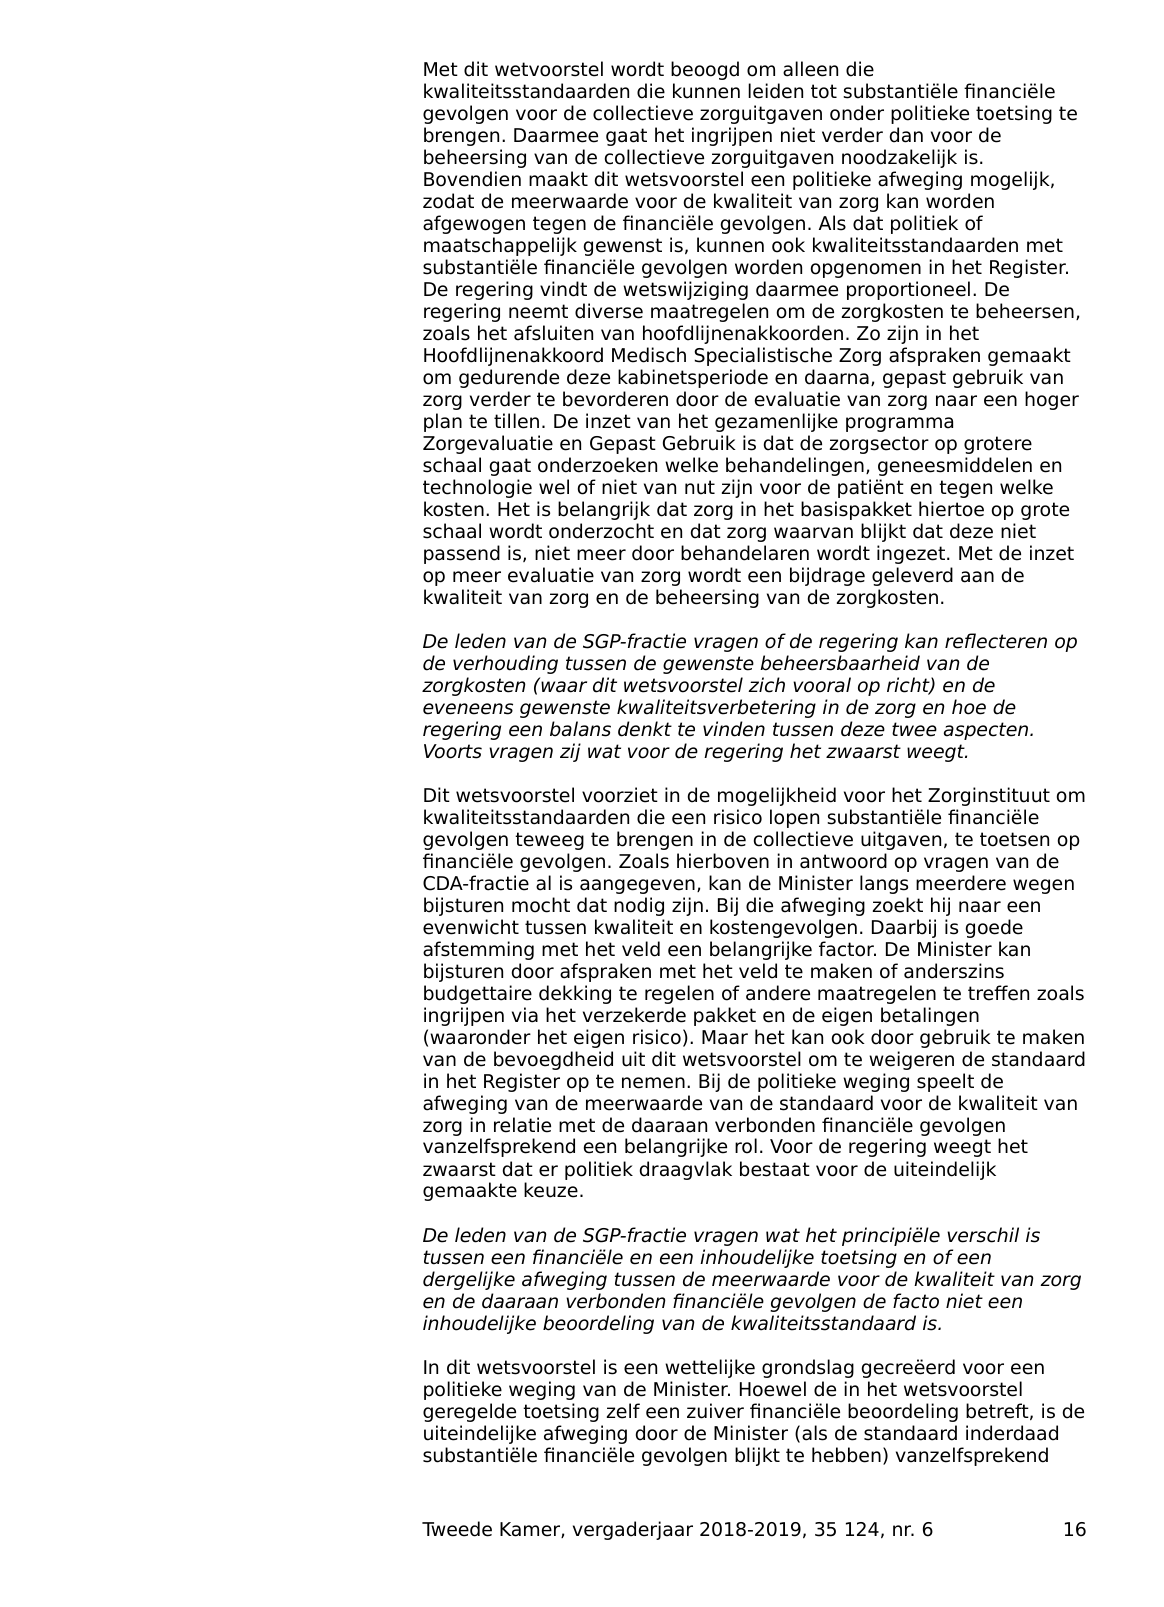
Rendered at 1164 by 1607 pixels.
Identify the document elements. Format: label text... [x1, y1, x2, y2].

text De leden van de SGP-fractie vragen wat het principiële verschil is tussen een financiële en een inhoudelijke toetsing en of een dergelijke afweging tussen de meerwaarde voor de kwaliteit van zorg en de daaraan verbonden financiële gevolgen de facto niet een inhoudelijke beoordeling van de kwaliteitsstandaard is. [422, 1224, 1087, 1334]
text In dit wetsvoorstel is een wettelijke grondslag gecreëerd voor een politieke weging van de Minister. Hoewel de in het wetsvoorstel geregelde toetsing zelf een zuiver financiële beoordeling betreft, is de uiteindelijke afweging door de Minister (als de standaard inderdaad substantiële financiële gevolgen blijkt te hebben) vanzelfsprekend [422, 1357, 1087, 1467]
text Met dit wetvoorstel wordt beoogd om alleen die kwaliteitsstandaarden die kunnen leiden tot substantiële financiële gevolgen voor de collectieve zorguitgaven onder politieke toetsing te brengen. Daarmee gaat het ingrijpen niet verder dan voor de beheersing van de collectieve zorguitgaven noodzakelijk is. Bovendien maakt dit wetsvoorstel een politieke afweging mogelijk, zodat de meerwaarde voor de kwaliteit van zorg kan worden afgewogen tegen de financiële gevolgen. Als dat politiek of maatschappelijk gewenst is, kunnen ook kwaliteitsstandaarden met substantiële financiële gevolgen worden opgenomen in het Register. De regering vindt de wetswijziging daarmee proportioneel. De regering neemt diverse maatregelen om de zorgkosten te beheersen, zoals het afsluiten van hoofdlijnenakkoorden. Zo zijn in het Hoofdlijnenakkoord Medisch Specialistische Zorg afspraken gemaakt om gedurende deze kabinetsperiode en daarna, gepast gebruik van zorg verder te bevorderen door de evaluatie van zorg naar een hoger plan te tillen. De inzet van het gezamenlijke programma Zorgevaluatie en Gepast Gebruik is dat de zorgsector op grotere schaal gaat onderzoeken welke behandelingen, geneesmiddelen en technologie wel of niet van nut zijn voor de patiënt en tegen welke kosten. Het is belangrijk dat zorg in het basispakket hiertoe op grote schaal wordt onderzocht en dat zorg waarvan blijkt dat deze niet passend is, niet meer door behandelaren wordt ingezet. Met de inzet op meer evaluatie van zorg wordt een bijdrage geleverd aan de kwaliteit van zorg en de beheersing van de zorgkosten. [422, 59, 1087, 608]
text Dit wetsvoorstel voorziet in de mogelijkheid voor het Zorginstituut om kwaliteitsstandaarden die een risico lopen substantiële financiële gevolgen teweeg te brengen in de collectieve uitgaven, te toetsen op financiële gevolgen. Zoals hierboven in antwoord op vragen van de CDA-fractie al is aangegeven, kan de Minister langs meerdere wegen bijsturen mocht dat nodig zijn. Bij die afweging zoekt hij naar een evenwicht tussen kwaliteit en kostengevolgen. Daarbij is goede afstemming met het veld een belangrijke factor. De Minister kan bijsturen door afspraken met het veld te maken of anderszins budgettaire dekking te regelen of andere maatregelen te treffen zoals ingrijpen via het verzekerde pakket en de eigen betalingen (waaronder het eigen risico). Maar het kan ook door gebruik te maken van de bevoegdheid uit dit wetsvoorstel om te weigeren de standaard in het Register op te nemen. Bij de politieke weging speelt de afweging van de meerwaarde van de standaard voor de kwaliteit van zorg in relatie met de daaraan verbonden financiële gevolgen vanzelfsprekend een belangrijke rol. Voor de regering weegt het zwaarst dat er politiek draagvlak bestaat voor de uiteindelijk gemaakte keuze. [422, 785, 1087, 1202]
text De leden van de SGP-fractie vragen of de regering kan reflecteren op de verhouding tussen de gewenste beheersbaarheid van de zorgkosten (waar dit wetsvoorstel zich vooral op richt) en de eveneens gewenste kwaliteitsverbetering in de zorg en hoe de regering een balans denkt te vinden tussen deze twee aspecten. Voorts vragen zij wat voor de regering het zwaarst weegt. [422, 631, 1087, 763]
